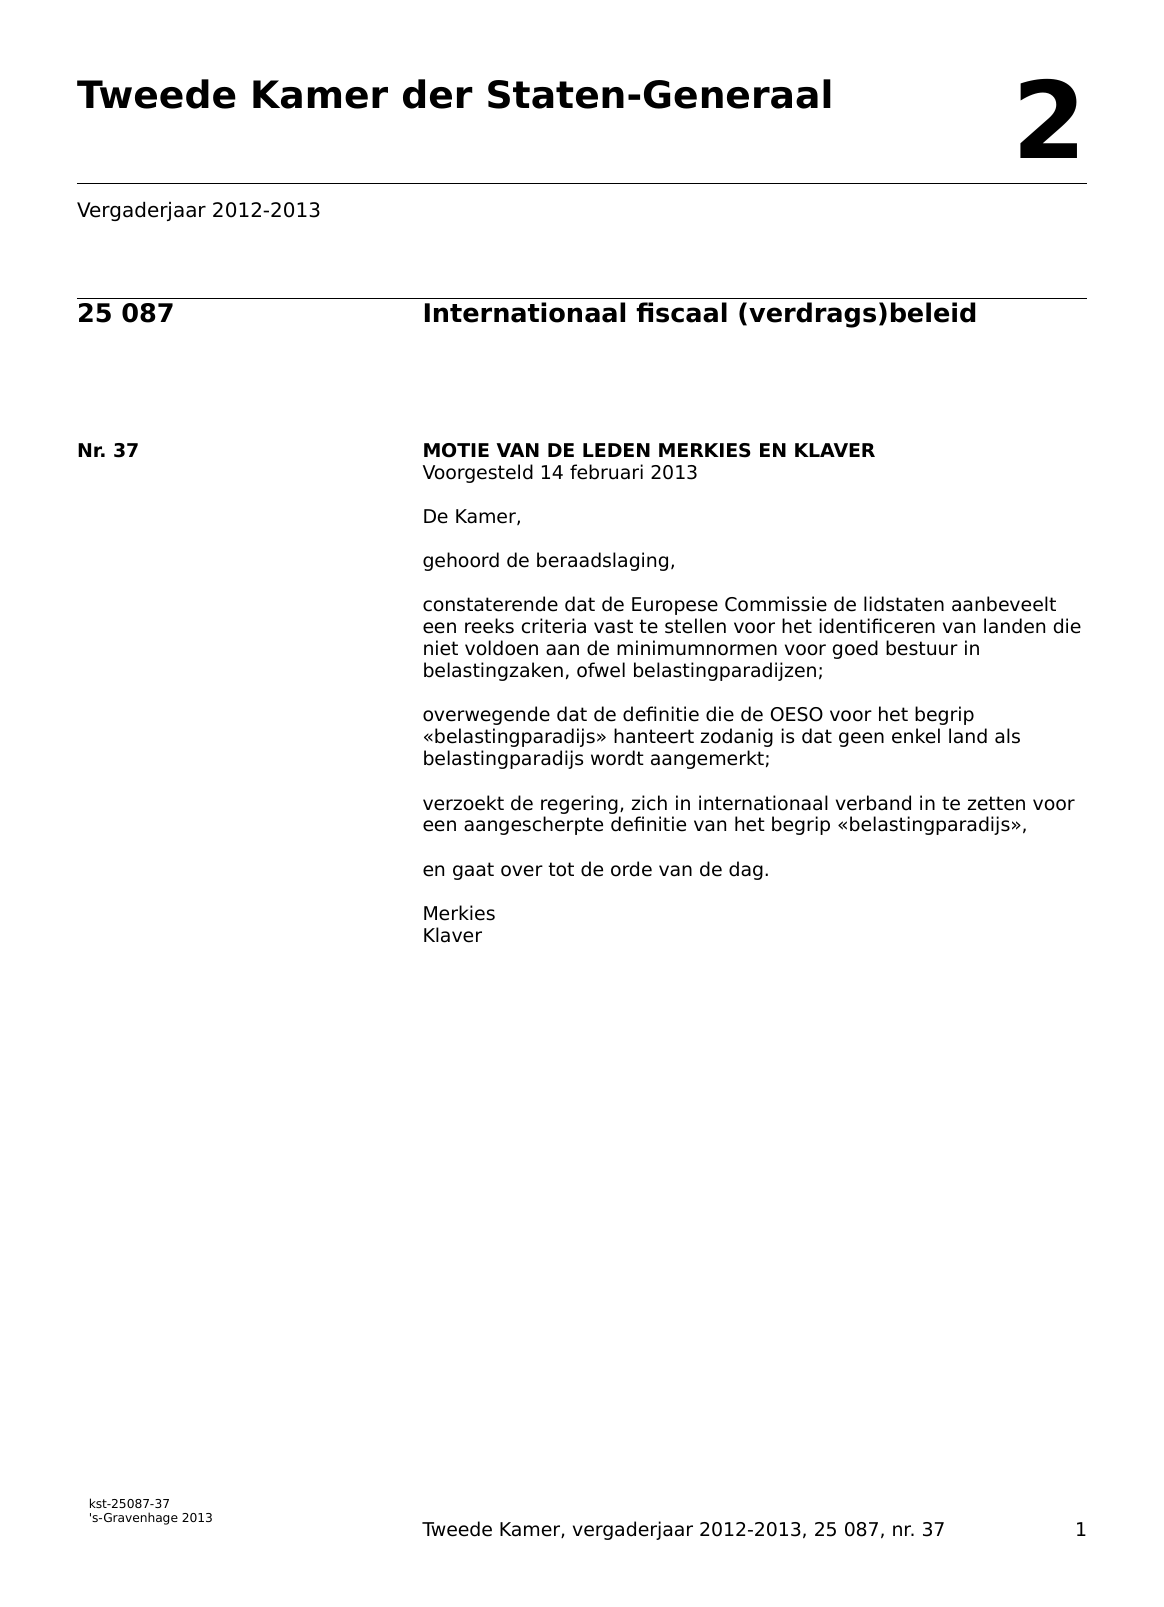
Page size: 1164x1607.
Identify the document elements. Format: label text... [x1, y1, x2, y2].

text De Kamer, [422, 506, 1087, 528]
subtitle Nr. 37 MOTIE VAN DE LEDEN MERKIES EN KLAVER [77, 440, 1087, 462]
text Voorgesteld 14 februari 2013 [422, 462, 1087, 484]
table_header Tweede Kamer der Staten-Generaal [77, 59, 886, 183]
text verzoekt de regering, zich in internationaal verband in te zetten voor een aangescherpte definitie van het begrip «belastingparadijs», [422, 792, 1087, 836]
text Merkies [422, 903, 1087, 925]
text gehoord de beraadslaging, [422, 550, 1087, 572]
text 's-Gravenhage 2013 [88, 1511, 323, 1525]
table_cell Vergaderjaar 2012-2013 [77, 184, 1087, 298]
table_header 2 [886, 59, 1087, 183]
subtitle 25 087 Internationaal fiscaal (verdrags)beleid [77, 299, 1087, 329]
text kst-25087-37 [88, 1497, 323, 1511]
text constaterende dat de Europese Commissie de lidstaten aanbeveelt een reeks criteria vast te stellen voor het identificeren van landen die niet voldoen aan de minimumnormen voor goed bestuur in belastingzaken, ofwel belastingparadijzen; [422, 594, 1087, 682]
text overwegende dat de definitie die de OESO voor het begrip «belastingparadijs» hanteert zodanig is dat geen enkel land als belastingparadijs wordt aangemerkt; [422, 704, 1087, 770]
text Klaver [422, 925, 1087, 947]
text en gaat over tot de orde van de dag. [422, 858, 1087, 881]
